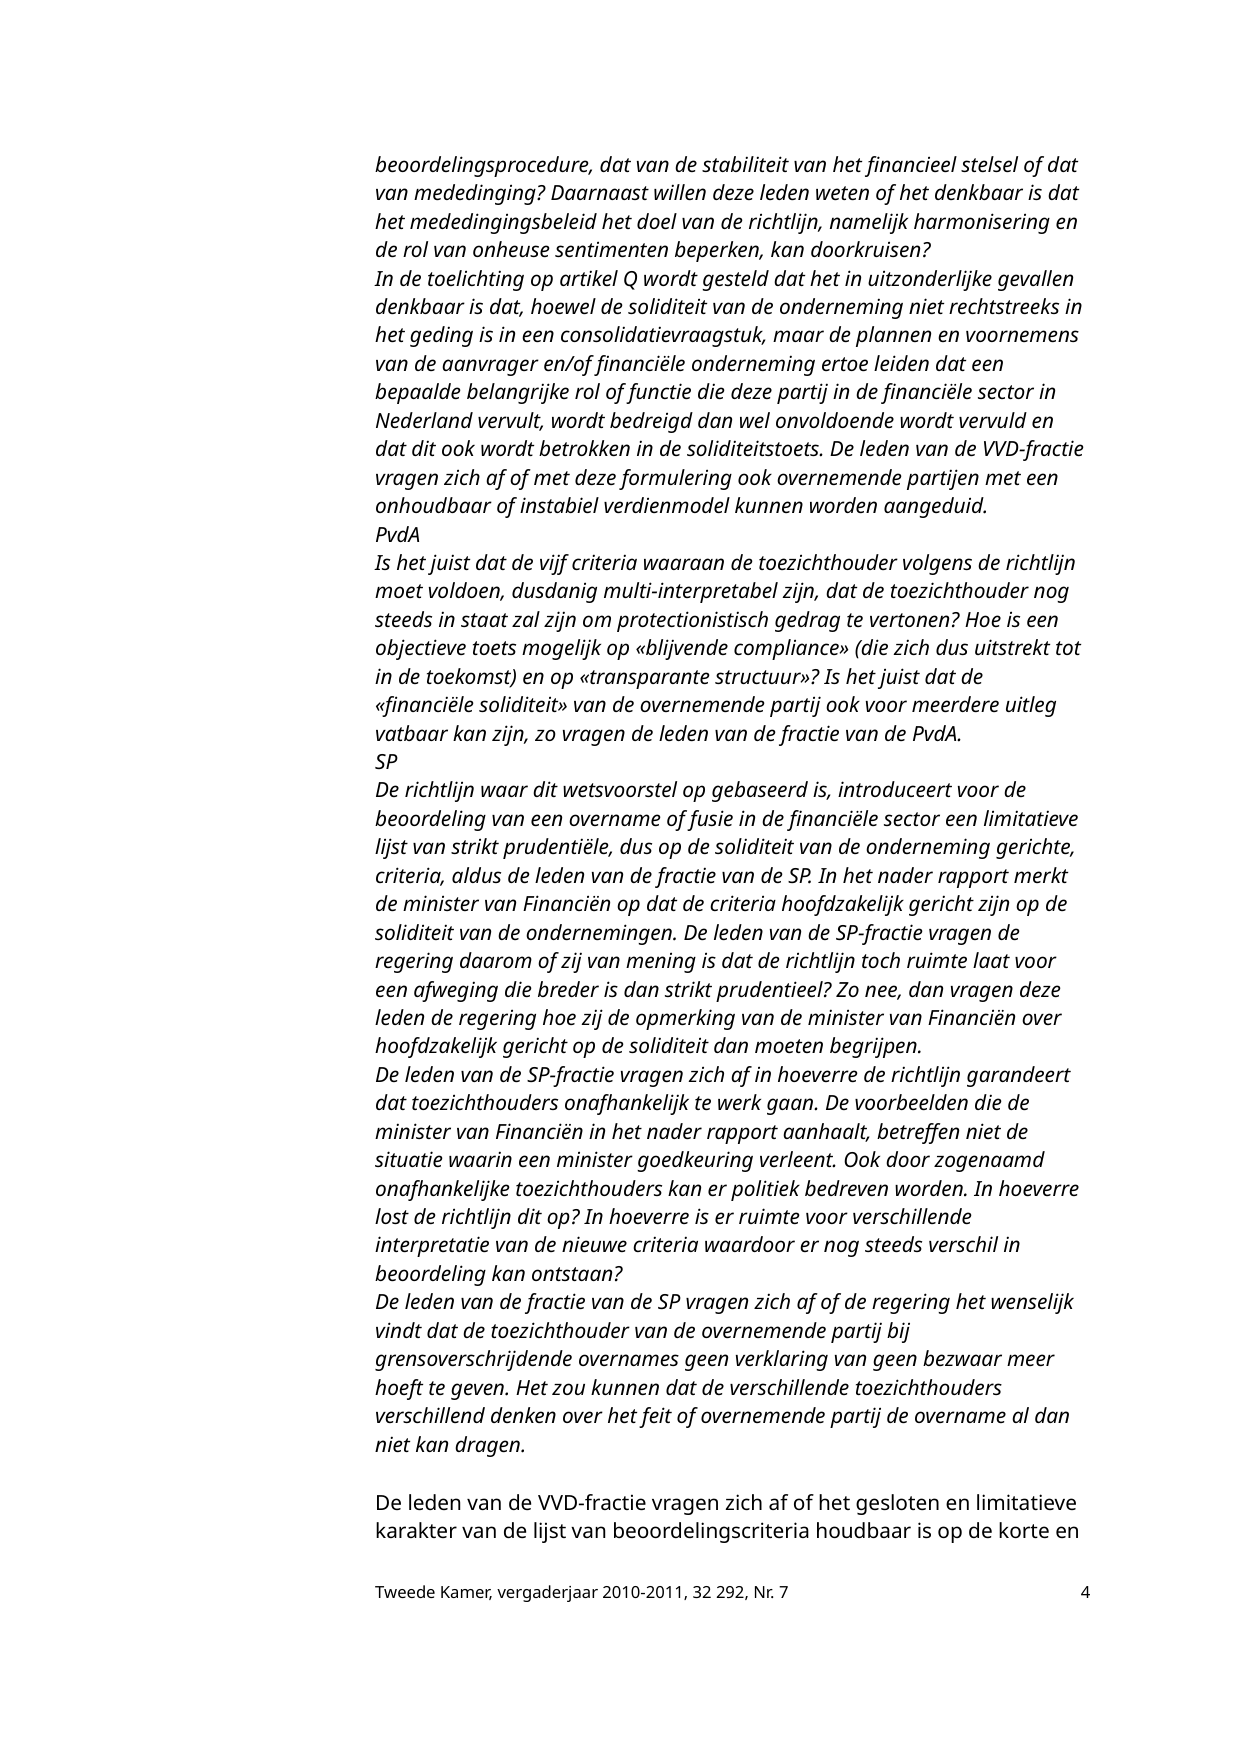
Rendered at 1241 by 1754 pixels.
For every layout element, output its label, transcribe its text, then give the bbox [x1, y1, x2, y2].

text PvdA [375, 520, 1090, 548]
text SP [375, 747, 1090, 776]
text De richtlijn waar dit wetsvoorstel op gebaseerd is, introduceert voor de beoordeling van een overname of fusie in de financiële sector een limitatieve lijst van strikt prudentiële, dus op de soliditeit van de onderneming gerichte, criteria, aldus de leden van de fractie van de SP. In het nader rapport merkt de minister van Financiën op dat de criteria hoofdzakelijk gericht zijn op de soliditeit van de ondernemingen. De leden van de SP-fractie vragen de regering daarom of zij van mening is dat de richtlijn toch ruimte laat voor een afweging die breder is dan strikt prudentieel? Zo nee, dan vragen deze leden de regering hoe zij de opmerking van de minister van Financiën over hoofdzakelijk gericht op de soliditeit dan moeten begrijpen. [375, 776, 1090, 1060]
text De leden van de VVD-fractie vragen zich af of het gesloten en limitatieve karakter van de lijst van beoordelingscriteria houdbaar is op de korte en [375, 1488, 1090, 1545]
text Is het juist dat de vijf criteria waaraan de toezichthouder volgens de richtlijn moet voldoen, dusdanig multi-interpretabel zijn, dat de toezichthouder nog steeds in staat zal zijn om protectionistisch gedrag te vertonen? Hoe is een objectieve toets mogelijk op «blijvende compliance» (die zich dus uitstrekt tot in de toekomst) en op «transparante structuur»? Is het juist dat de «financiële soliditeit» van de overnemende partij ook voor meerdere uitleg vatbaar kan zijn, zo vragen de leden van de fractie van de PvdA. [375, 548, 1090, 747]
text In de toelichting op artikel Q wordt gesteld dat het in uitzonderlijke gevallen denkbaar is dat, hoewel de soliditeit van de onderneming niet rechtstreeks in het geding is in een consolidatievraagstuk, maar de plannen en voornemens van de aanvrager en/of financiële onderneming ertoe leiden dat een bepaalde belangrijke rol of functie die deze partij in de financiële sector in Nederland vervult, wordt bedreigd dan wel onvoldoende wordt vervuld en dat dit ook wordt betrokken in de soliditeitstoets. De leden van de VVD-fractie vragen zich af of met deze formulering ook overnemende partijen met een onhoudbaar of instabiel verdienmodel kunnen worden aangeduid. [375, 264, 1090, 520]
text De leden van de fractie van de SP vragen zich af of de regering het wenselijk vindt dat de toezichthouder van de overnemende partij bij grensoverschrijdende overnames geen verklaring van geen bezwaar meer hoeft te geven. Het zou kunnen dat de verschillende toezichthouders verschillend denken over het feit of overnemende partij de overname al dan niet kan dragen. [375, 1287, 1090, 1458]
text De leden van de SP-fractie vragen zich af in hoeverre de richtlijn garandeert dat toezichthouders onafhankelijk te werk gaan. De voorbeelden die de minister van Financiën in het nader rapport aanhaalt, betreffen niet de situatie waarin een minister goedkeuring verleent. Ook door zogenaamd onafhankelijke toezichthouders kan er politiek bedreven worden. In hoeverre lost de richtlijn dit op? In hoeverre is er ruimte voor verschillende interpretatie van de nieuwe criteria waardoor er nog steeds verschil in beoordeling kan ontstaan? [375, 1060, 1090, 1287]
text beoordelingsprocedure, dat van de stabiliteit van het financieel stelsel of dat van mededinging? Daarnaast willen deze leden weten of het denkbaar is dat het mededingingsbeleid het doel van de richtlijn, namelijk harmonisering en de rol van onheuse sentimenten beperken, kan doorkruisen? [375, 150, 1090, 264]
